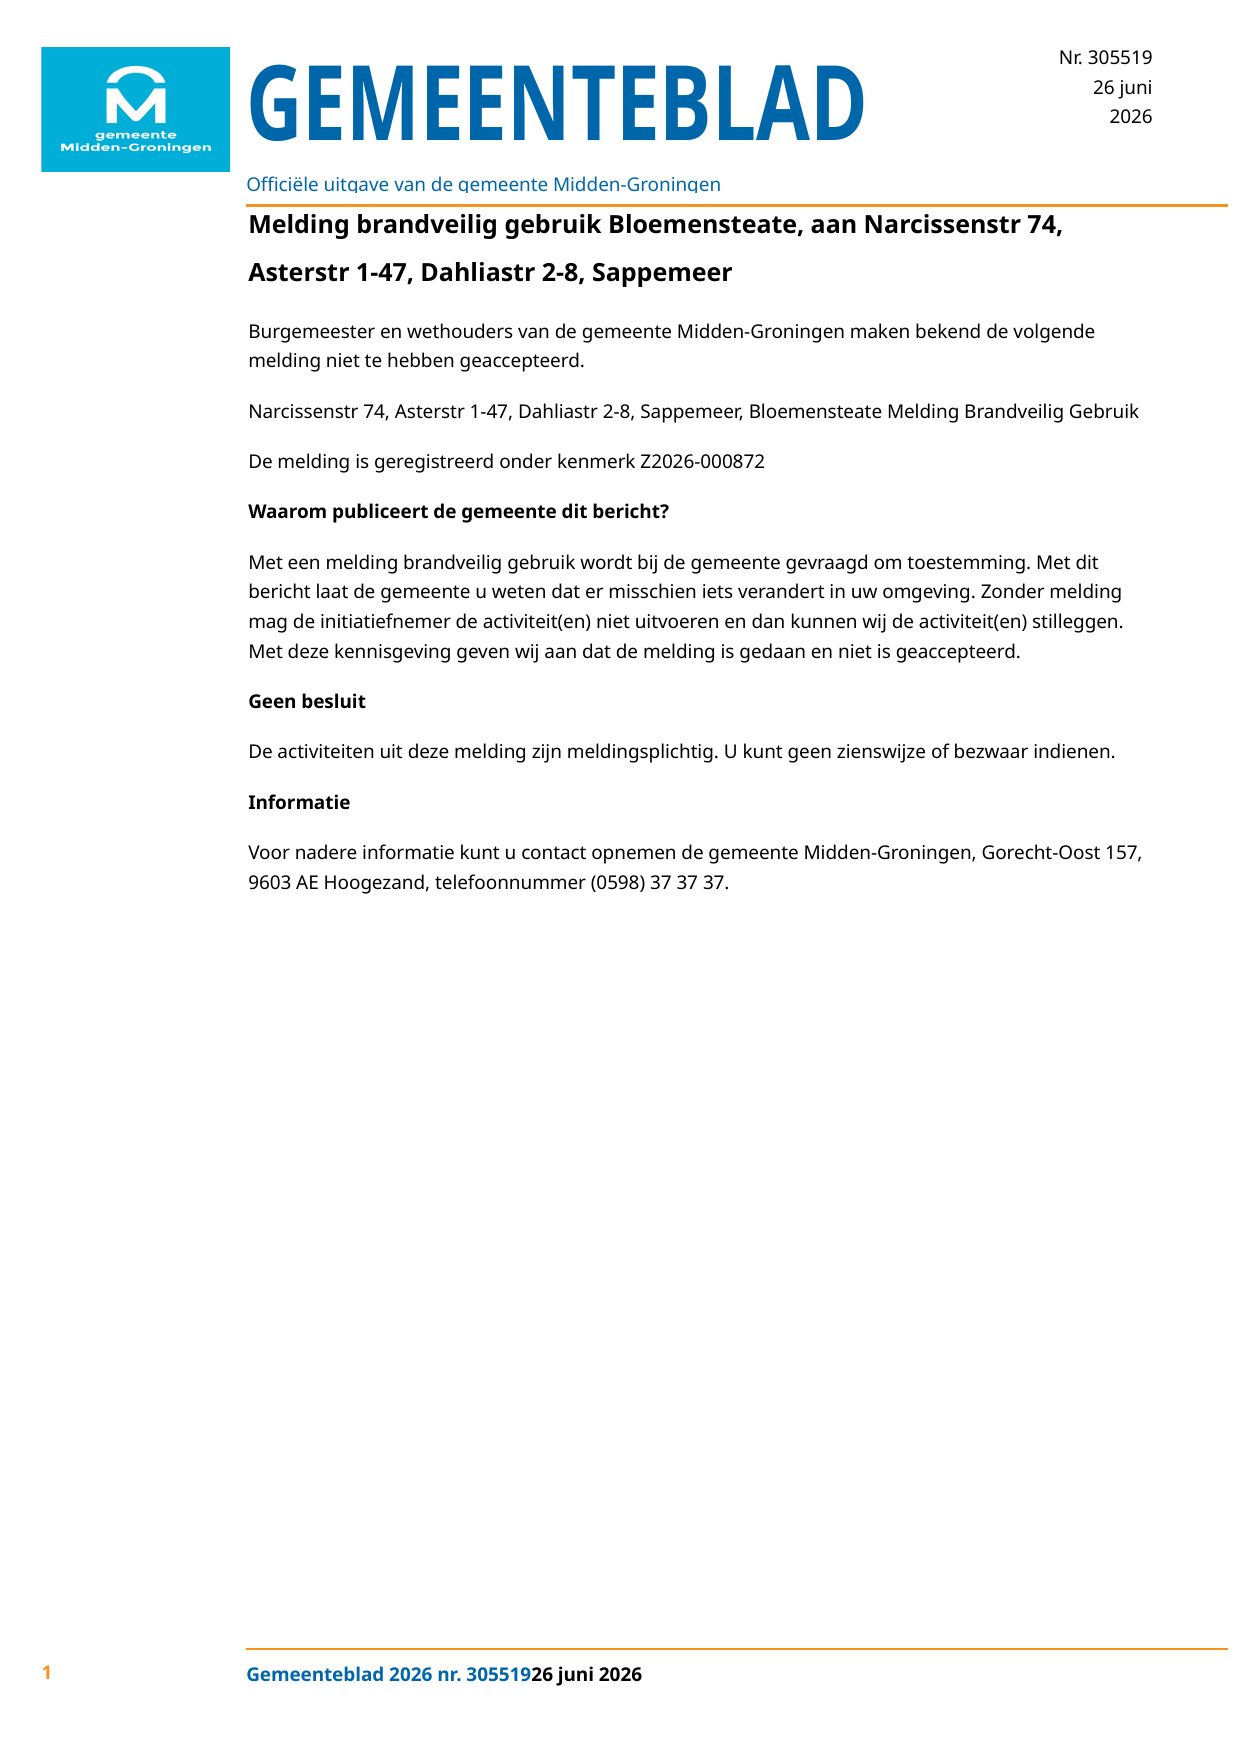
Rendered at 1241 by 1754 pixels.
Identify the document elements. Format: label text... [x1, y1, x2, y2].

text De activiteiten uit deze melding zijn meldingsplichtig. U kunt geen zienswijze of bezwaar indienen. [248, 739, 1152, 764]
text Burgemeester en wethouders van de gemeente Midden-Groningen maken bekend de volgende melding niet te hebben geaccepteerd. [248, 318, 1152, 373]
text Geen besluit [248, 688, 1152, 714]
text De melding is geregistreerd onder kenmerk Z2026-000872 [248, 448, 1152, 474]
text Melding brandveilig gebruik Bloemensteate, aan Narcissenstr 74, Asterstr 1-47, Dahliastr 2-8, Sappemeer [248, 207, 1152, 288]
picture [107, 89, 165, 122]
text Met een melding brandveilig gebruik wordt bij de gemeente gevraagd om toestemming. Met dit bericht laat de gemeente u weten dat er misschien iets verandert in uw omgeving. Zonder melding mag de initiatiefnemer de activiteit(en) niet uitvoeren en dan kunnen wij de activiteit(en) stilleggen. Met deze kennisgeving geven wij aan dat de melding is gedaan en niet is geaccepteerd. [248, 549, 1152, 664]
text Voor nadere informatie kunt u contact opnemen de gemeente Midden-Groningen, Gorecht-Oost 157, 9603 AE Hoogezand, telefoonnummer (0598) 37 37 37. [248, 839, 1152, 895]
text Narcissenstr 74, Asterstr 1-47, Dahliastr 2-8, Sappemeer, Bloemensteate Melding Brandveilig Gebruik [248, 398, 1152, 424]
text Waarom publiceert de gemeente dit bericht? [248, 499, 1152, 524]
picture [184, 146, 190, 153]
picture [108, 66, 164, 82]
text Informatie [248, 789, 1152, 815]
